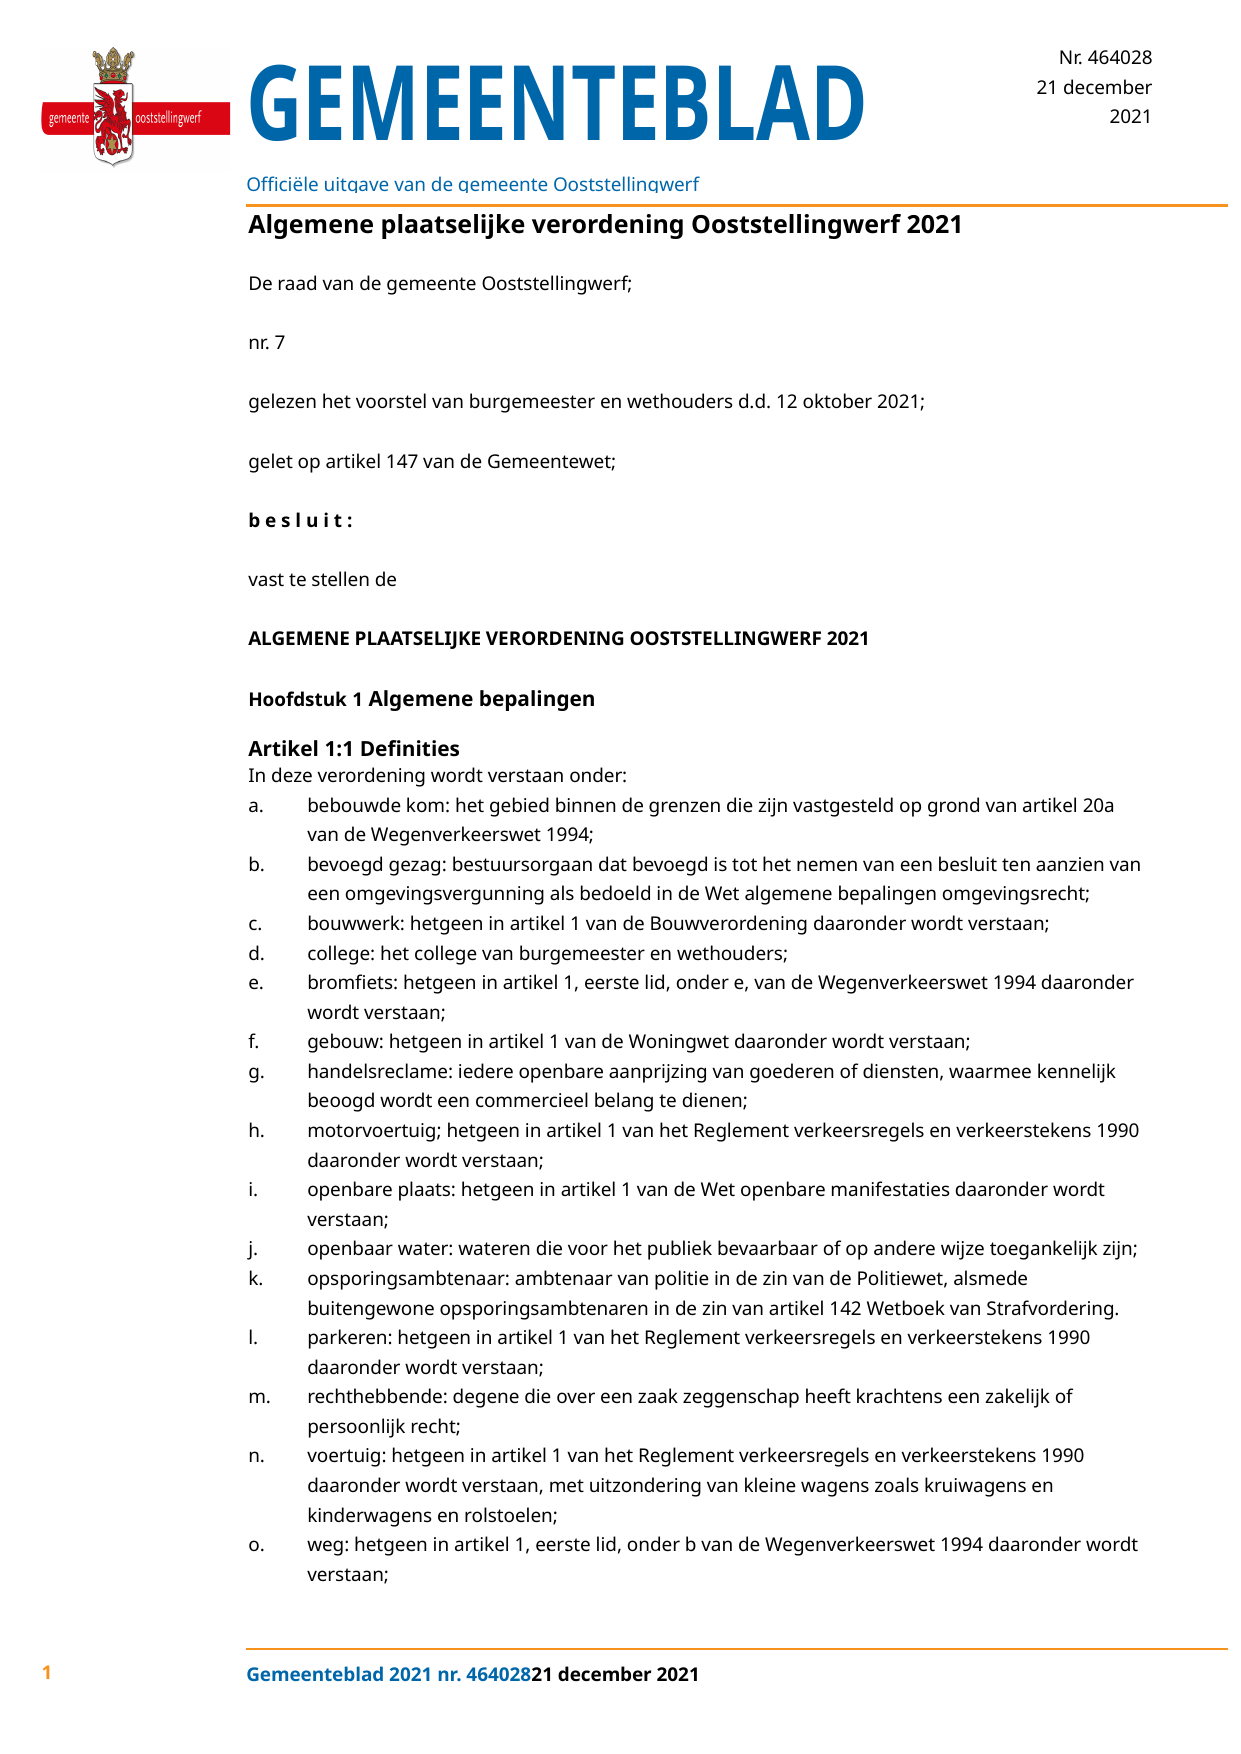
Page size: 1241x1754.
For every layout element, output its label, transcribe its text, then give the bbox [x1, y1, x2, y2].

list college: het college van burgemeester en wethouders; [248, 940, 1152, 965]
text Algemene plaatselijke verordening Ooststellingwerf 2021 [248, 207, 1152, 241]
text gelet op artikel 147 van de Gemeentewet; [248, 448, 1152, 473]
list opsporingsambtenaar: ambtenaar van politie in de zin van de Politiewet, alsmede buitengewone opsporingsambtenaren in de zin van artikel 142 Wetboek van Strafvordering. [248, 1265, 1152, 1320]
text In deze verordening wordt verstaan onder: [248, 762, 1152, 788]
text Hoofdstuk 1 Algemene bepalingen [248, 684, 1152, 713]
text ALGEMENE PLAATSELIJKE VERORDENING OOSTSTELLINGWERF 2021 [248, 625, 1152, 651]
list bevoegd gezag: bestuursorgaan dat bevoegd is tot het nemen van een besluit ten aanzien van een omgevingsvergunning als bedoeld in de Wet algemene bepalingen omgevingsrecht; [248, 851, 1152, 906]
text nr. 7 [248, 329, 1152, 355]
list gebouw: hetgeen in artikel 1 van de Woningwet daaronder wordt verstaan; [248, 1028, 1152, 1054]
picture [41, 47, 231, 172]
text vast te stellen de [248, 566, 1152, 592]
list parkeren: hetgeen in artikel 1 van het Reglement verkeersregels en verkeerstekens 1990 daaronder wordt verstaan; [248, 1324, 1152, 1379]
text b e s l u i t : [248, 507, 1152, 533]
list bouwwerk: hetgeen in artikel 1 van de Bouwverordening daaronder wordt verstaan; [248, 910, 1152, 936]
list handelsreclame: iedere openbare aanprijzing van goederen of diensten, waarmee kennelijk beoogd wordt een commercieel belang te dienen; [248, 1058, 1152, 1113]
list bebouwde kom: het gebied binnen de grenzen die zijn vastgesteld op grond van artikel 20a van de Wegenverkeerswet 1994; [248, 792, 1152, 847]
list voertuig: hetgeen in artikel 1 van het Reglement verkeersregels en verkeerstekens 1990 daaronder wordt verstaan, met uitzondering van kleine wagens zoals kruiwagens en kinderwagens en rolstoelen; [248, 1443, 1152, 1527]
list rechthebbende: degene die over een zaak zeggenschap heeft krachtens een zakelijk of persoonlijk recht; [248, 1383, 1152, 1439]
text Artikel 1:1 Definities [248, 734, 1152, 762]
text gelezen het voorstel van burgemeester en wethouders d.d. 12 oktober 2021; [248, 389, 1152, 414]
list bromfiets: hetgeen in artikel 1, eerste lid, onder e, van de Wegenverkeerswet 1994 daaronder wordt verstaan; [248, 969, 1152, 1024]
list motorvoertuig; hetgeen in artikel 1 van het Reglement verkeersregels en verkeerstekens 1990 daaronder wordt verstaan; [248, 1117, 1152, 1172]
list openbaar water: wateren die voor het publiek bevaarbaar of op andere wijze toegankelijk zijn; [248, 1236, 1152, 1261]
list weg: hetgeen in artikel 1, eerste lid, onder b van de Wegenverkeerswet 1994 daaronder wordt verstaan; [248, 1531, 1152, 1587]
list openbare plaats: hetgeen in artikel 1 van de Wet openbare manifestaties daaronder wordt verstaan; [248, 1176, 1152, 1232]
text De raad van de gemeente Ooststellingwerf; [248, 270, 1152, 296]
